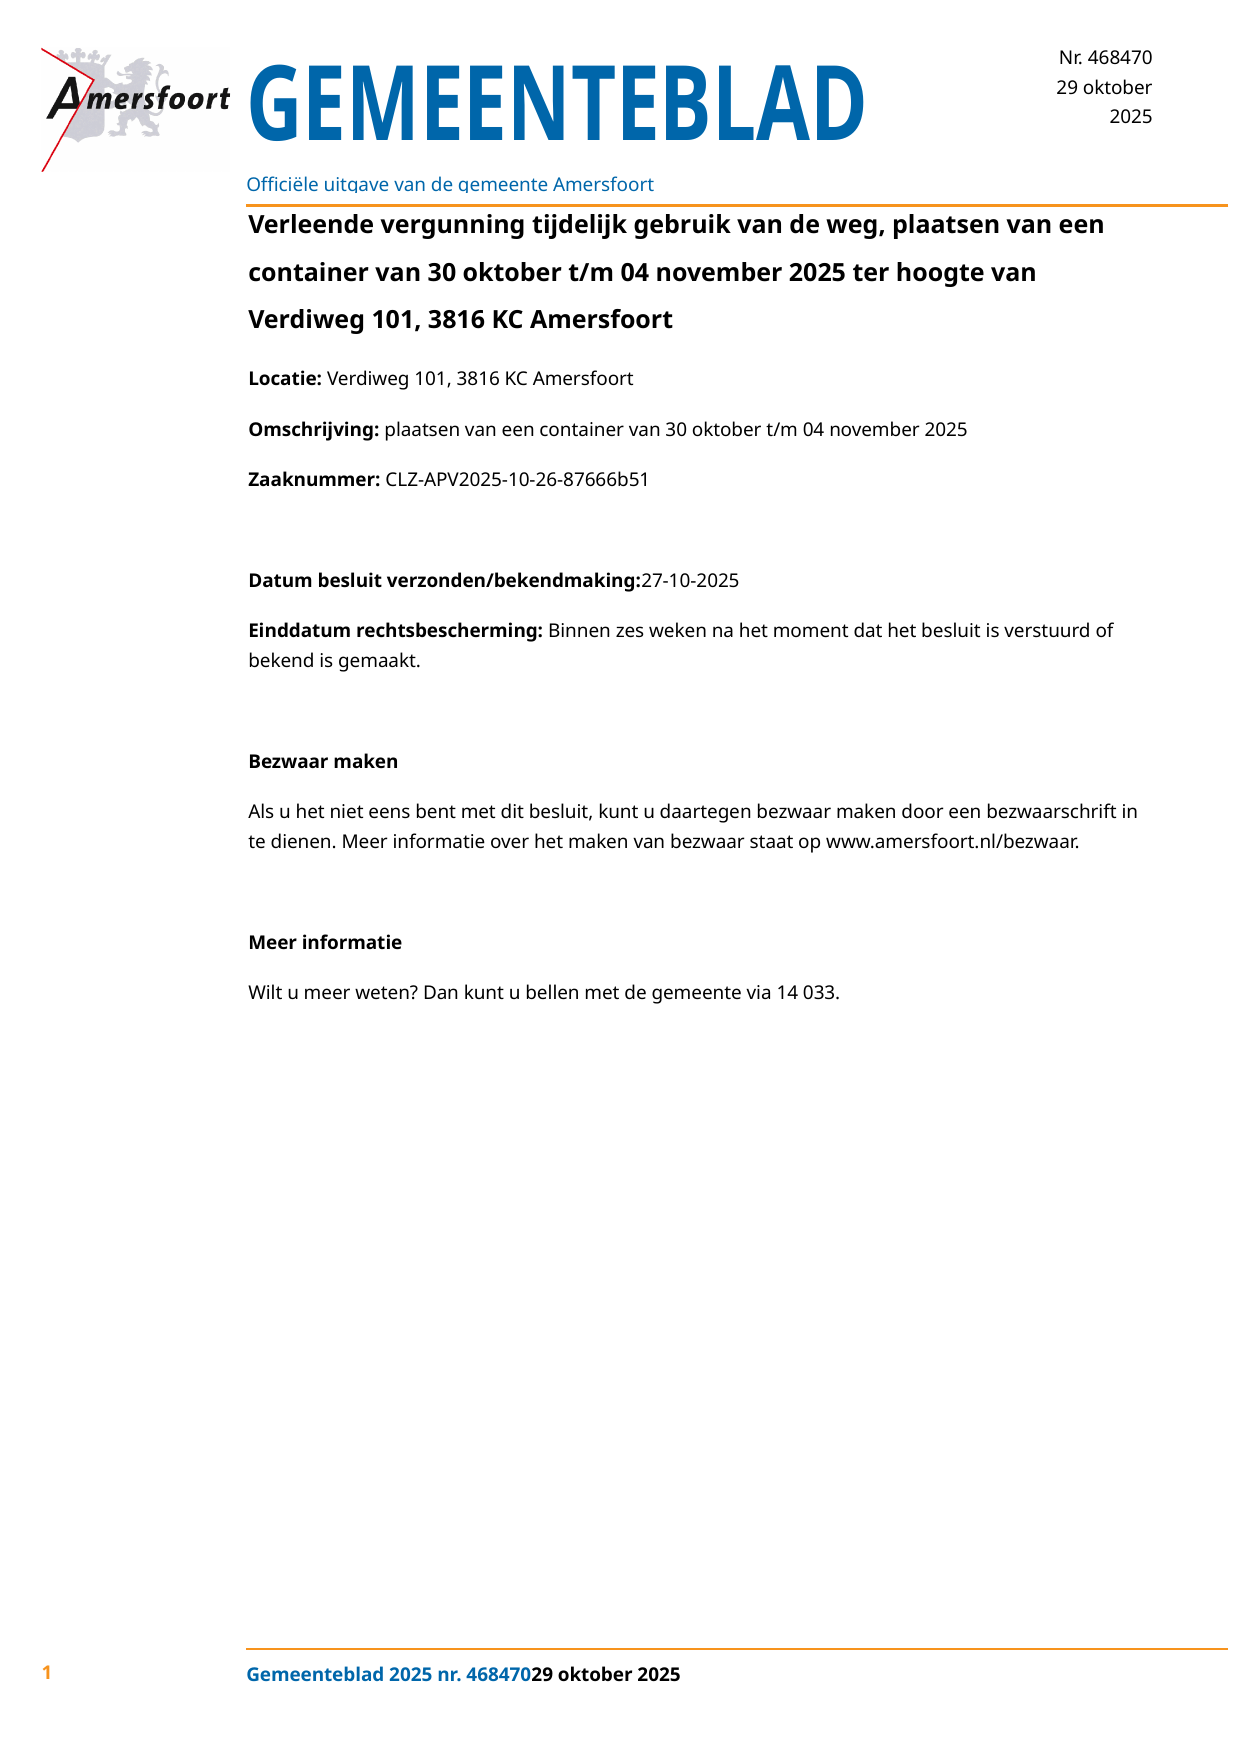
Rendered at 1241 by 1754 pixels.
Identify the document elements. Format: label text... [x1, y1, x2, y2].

text Verleende vergunning tijdelijk gebruik van de weg, plaatsen van een container van 30 oktober t/m 04 november 2025 ter hoogte van Verdiweg 101, 3816 KC Amersfoort [248, 207, 1152, 336]
text Omschrijving: plaatsen van een container van 30 oktober t/m 04 november 2025 [248, 416, 1152, 442]
text Einddatum rechtsbescherming: Binnen zes weken na het moment dat het besluit is verstuurd of bekend is gemaakt. [248, 618, 1152, 673]
text Locatie: Verdiweg 101, 3816 KC Amersfoort [248, 366, 1152, 391]
text Datum besluit verzonden/bekendmaking:27-10-2025 [248, 567, 1152, 593]
text Zaaknummer: CLZ-APV2025-10-26-87666b51 [248, 466, 1152, 492]
text Meer informatie [248, 929, 1152, 954]
text Bezwaar maken [248, 748, 1152, 774]
text Als u het niet eens bent met dit besluit, kunt u daartegen bezwaar maken door een bezwaarschrift in te dienen. Meer informatie over het maken van bezwaar staat op www.amersfoort.nl/bezwaar. [248, 798, 1152, 854]
picture [41, 47, 231, 172]
text Wilt u meer weten? Dan kunt u bellen met de gemeente via 14 033. [248, 979, 1152, 1005]
